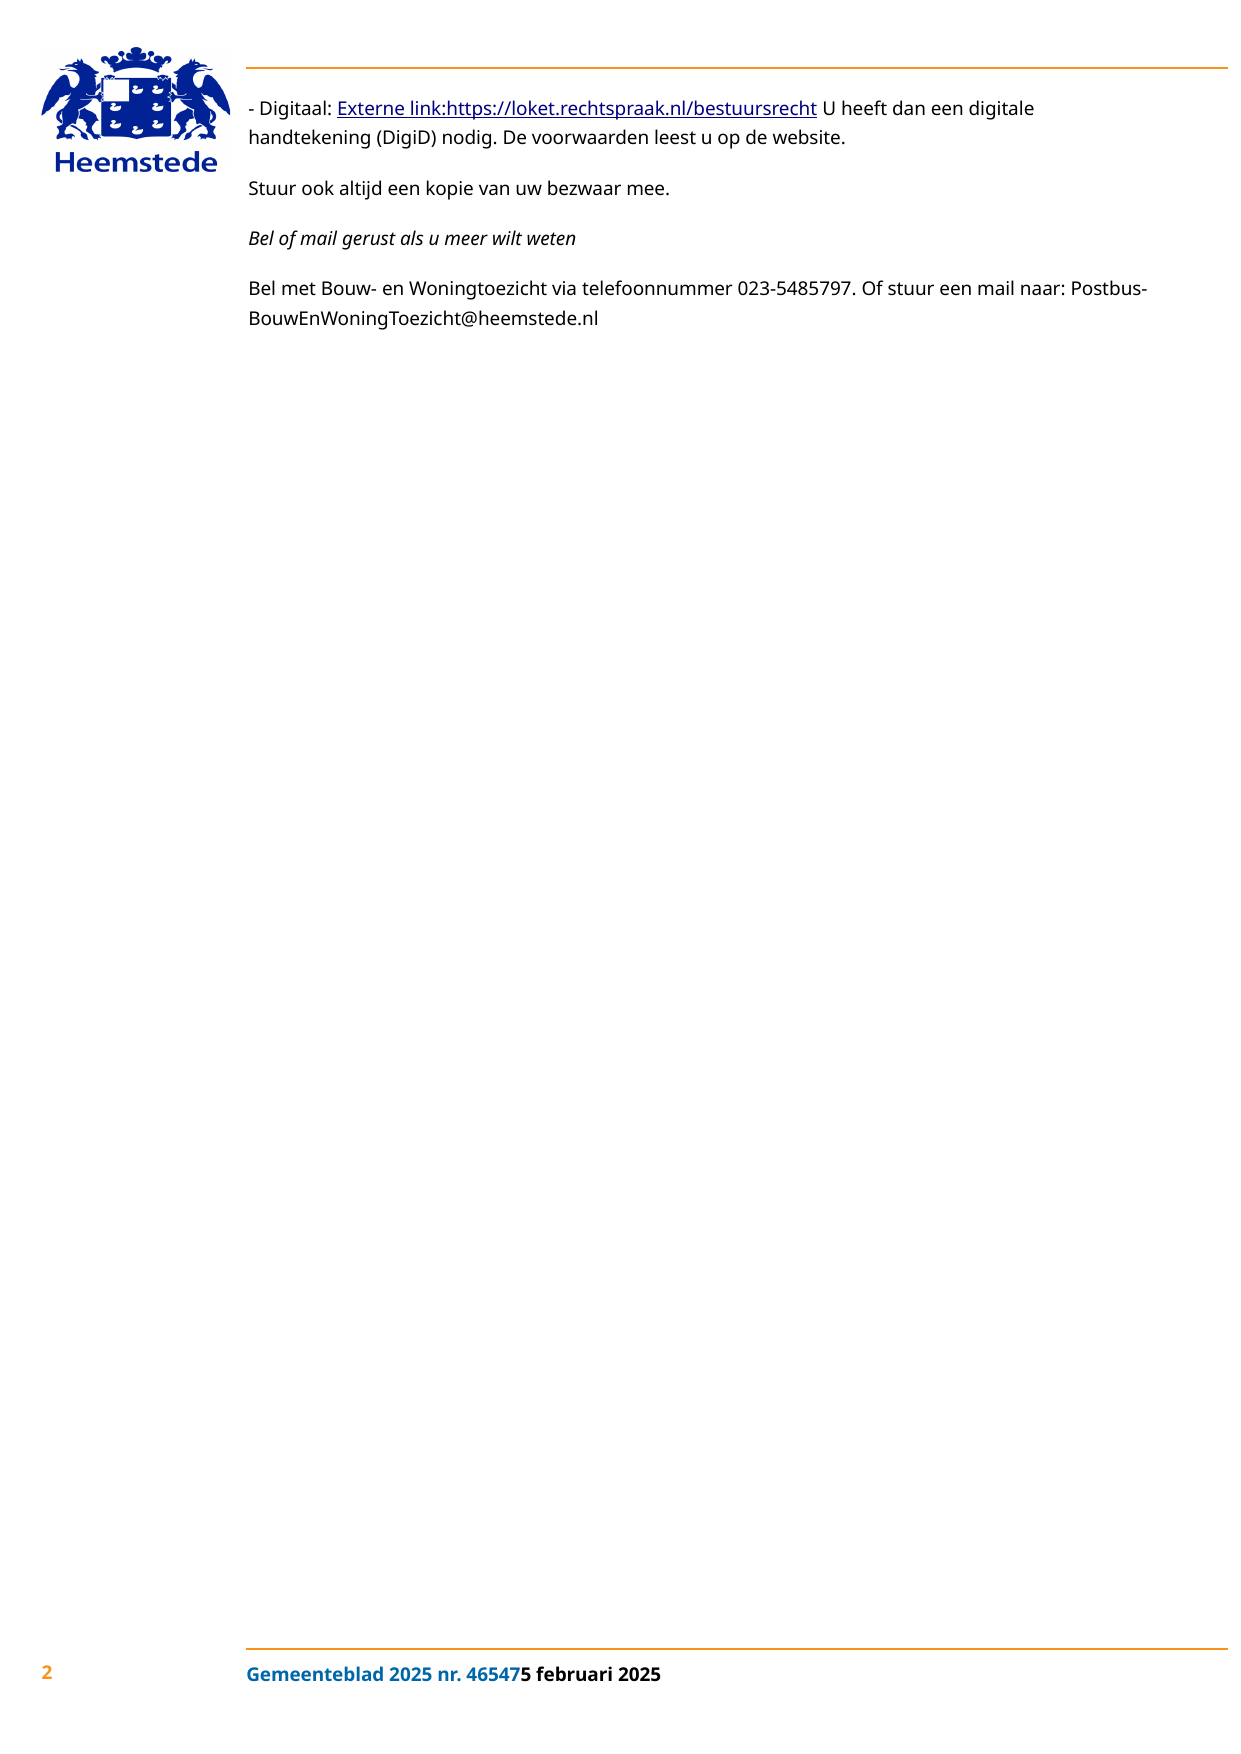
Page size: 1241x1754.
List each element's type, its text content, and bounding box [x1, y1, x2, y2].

picture [41, 47, 231, 172]
text Bel of mail gerust als u meer wilt weten [248, 225, 1152, 251]
text Stuur ook altijd een kopie van uw bezwaar mee. [248, 175, 1152, 201]
text Bel met Bouw- en Woningtoezicht via telefoonnummer 023-5485797. Of stuur een mail naar: Postbus-BouwEnWoningToezicht@heemstede.nl [248, 276, 1152, 331]
text - Digitaal: Externe link:https://loket.rechtspraak.nl/bestuursrecht U heeft dan een digitale handtekening (DigiD) nodig. De voorwaarden leest u op de website. [248, 95, 1152, 150]
